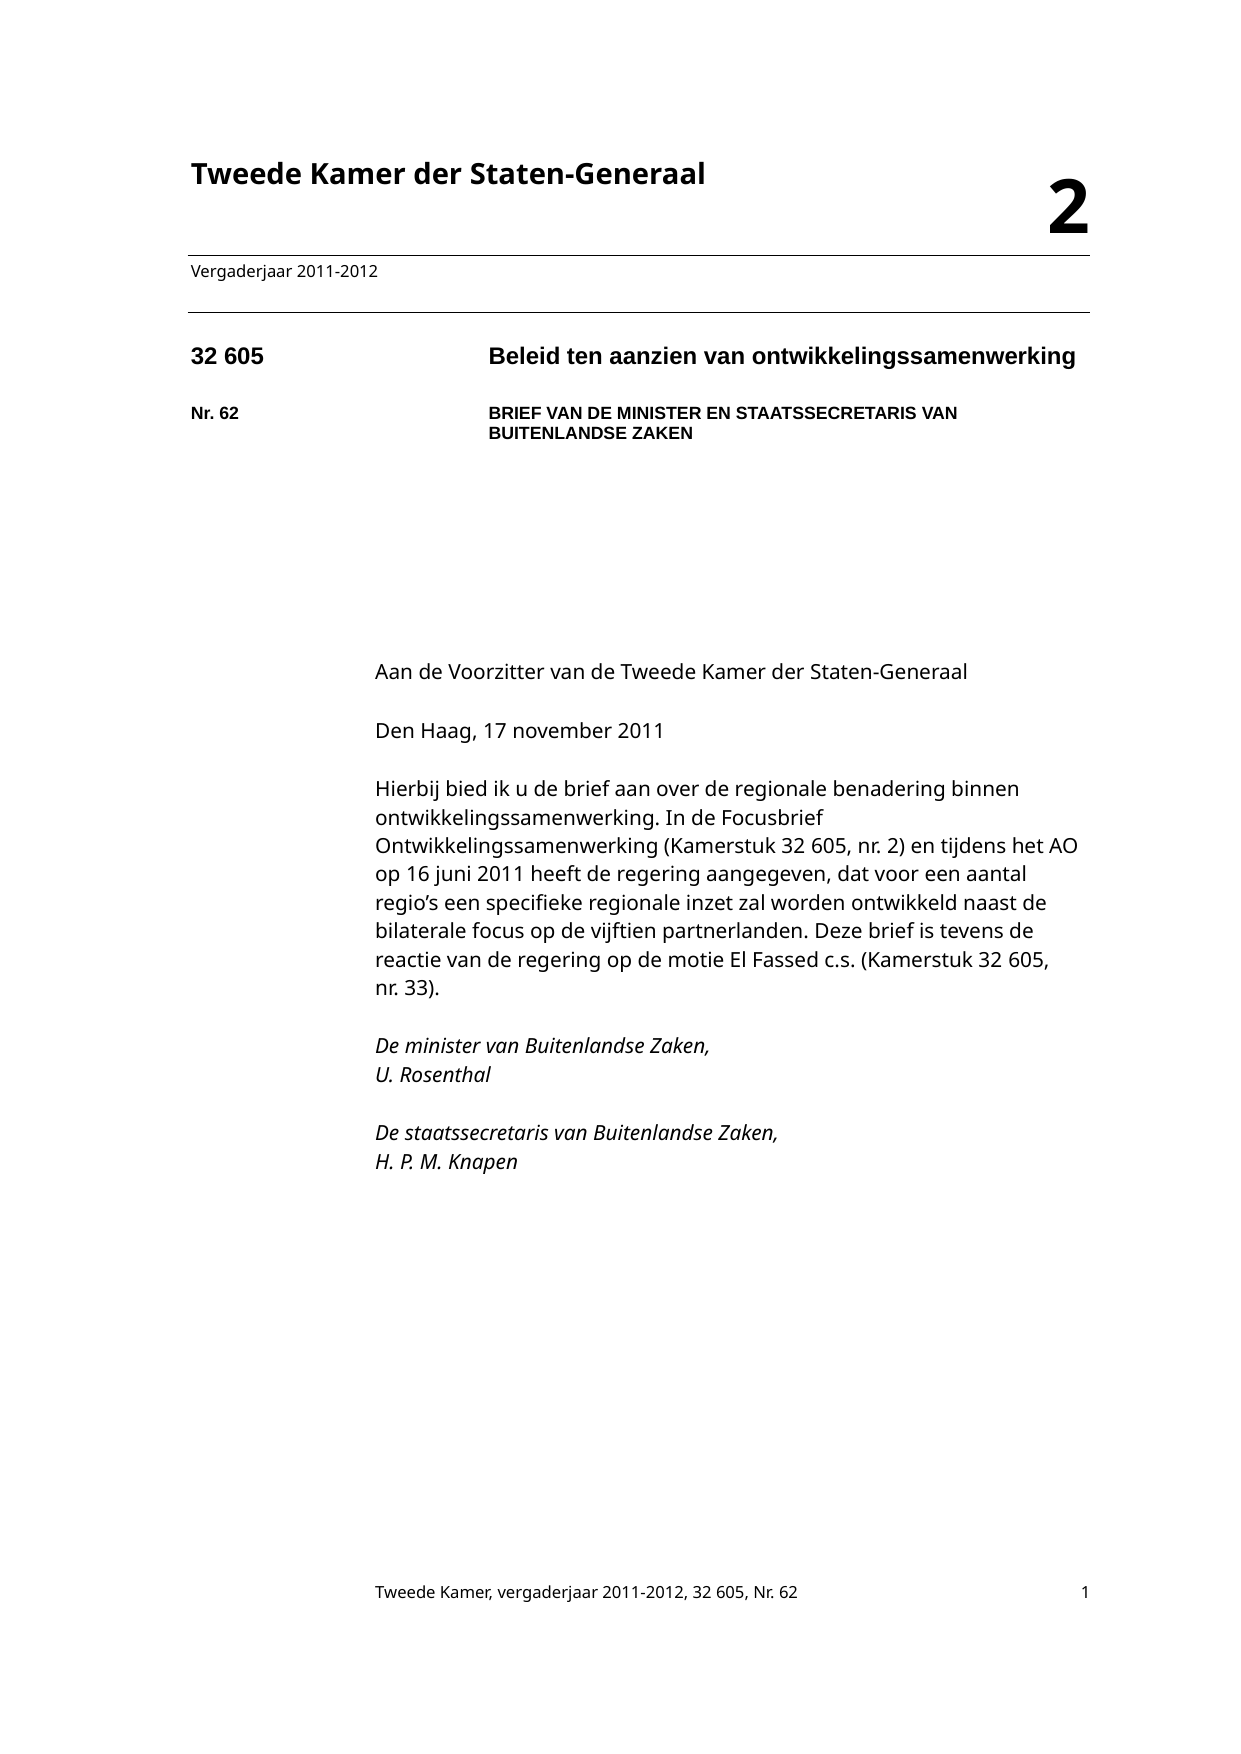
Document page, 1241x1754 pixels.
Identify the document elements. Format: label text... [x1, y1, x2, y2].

table_cell 32 605 [188, 339, 485, 399]
text Den Haag, 17 november 2011 [375, 716, 1090, 744]
table_cell [485, 256, 1090, 312]
text De staatssecretaris van Buitenlandse Zaken, [375, 1118, 1090, 1147]
text Aan de Voorzitter van de Tweede Kamer der Staten-Generaal [375, 657, 1090, 686]
text Hierbij bied ik u de brief aan over de regionale benadering binnen ontwikkelingssamenwerking. In de Focusbrief Ontwikkelingssamenwerking (Kamerstuk 32 605, nr. 2) en tijdens het AO op 16 juni 2011 heeft de regering aangegeven, dat voor een aantal regio’s een specifieke regionale inzet zal worden ontwikkeld naast de bilaterale focus op de vijftien partnerlanden. Deze brief is tevens de reactie van de regering op de motie El Fassed c.s. (Kamerstuk 32 605, nr. 33). [375, 774, 1090, 1002]
table_cell [188, 313, 485, 339]
text U. Rosenthal [375, 1060, 1090, 1088]
table_header Tweede Kamer der Staten-Generaal [188, 150, 909, 255]
table_cell BRIEF VAN DE MINISTER EN STAATSSECRETARIS VAN BUITENLANDSE ZAKEN [485, 399, 1090, 539]
table_cell Vergaderjaar 2011-2012 [188, 256, 485, 312]
table_cell [485, 313, 1090, 339]
text De minister van Buitenlandse Zaken, [375, 1032, 1090, 1060]
text H. P. M. Knapen [375, 1147, 1090, 1175]
table_cell Beleid ten aanzien van ontwikkelingssamenwerking [485, 339, 1090, 399]
table_header 2 [910, 150, 1090, 255]
table_cell Nr. 62 [188, 399, 485, 539]
